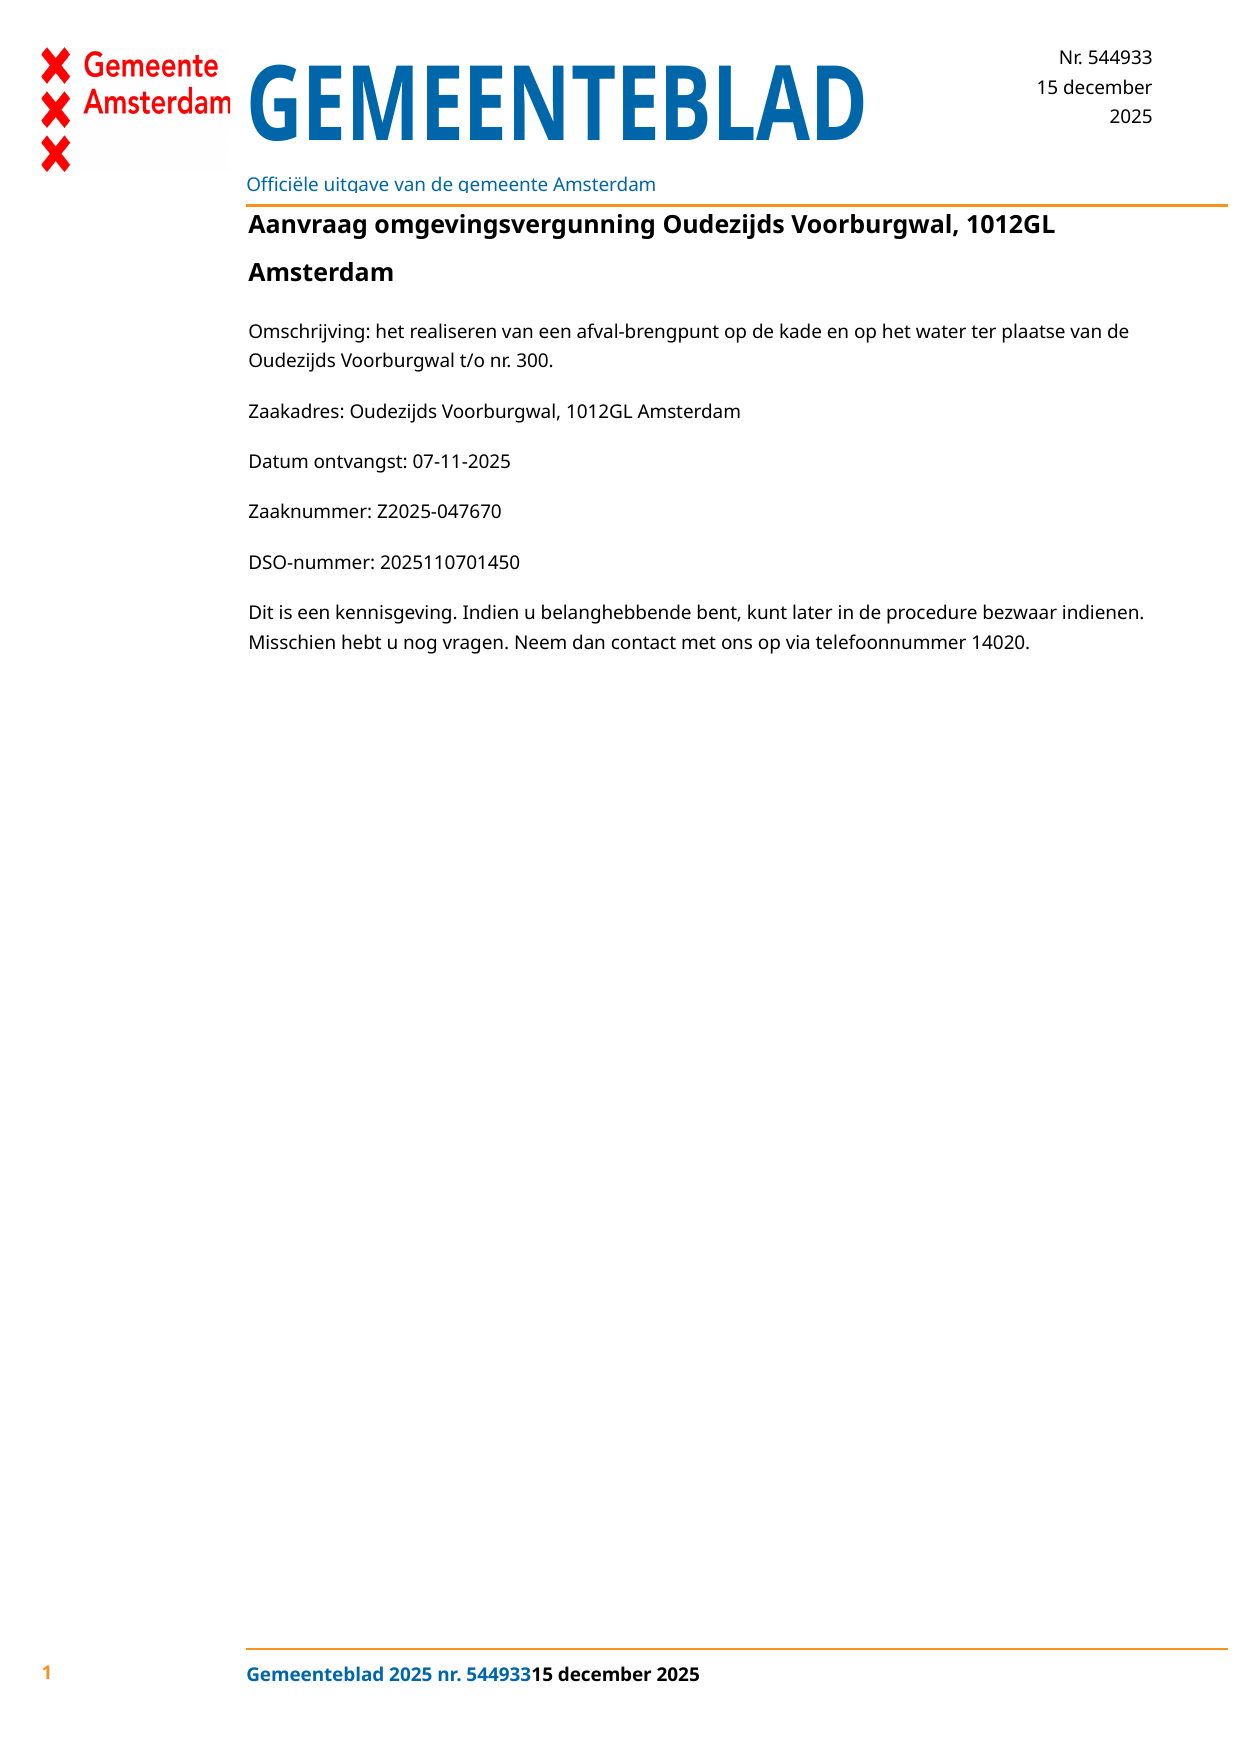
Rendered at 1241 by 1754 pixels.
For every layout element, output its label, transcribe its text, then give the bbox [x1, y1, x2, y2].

text Zaaknummer: Z2025-047670 [248, 499, 1152, 524]
text DSO-nummer: 2025110701450 [248, 549, 1152, 575]
text Omschrijving: het realiseren van een afval-brengpunt op de kade en op het water ter plaatse van de Oudezijds Voorburgwal t/o nr. 300. [248, 318, 1152, 373]
text Zaakadres: Oudezijds Voorburgwal, 1012GL Amsterdam [248, 398, 1152, 424]
text Aanvraag omgevingsvergunning Oudezijds Voorburgwal, 1012GL Amsterdam [248, 207, 1152, 288]
text Dit is een kennisgeving. Indien u belanghebbende bent, kunt later in de procedure bezwaar indienen. Misschien hebt u nog vragen. Neem dan contact met ons op via telefoonnummer 14020. [248, 599, 1152, 655]
picture [41, 47, 231, 172]
text Datum ontvangst: 07-11-2025 [248, 448, 1152, 474]
